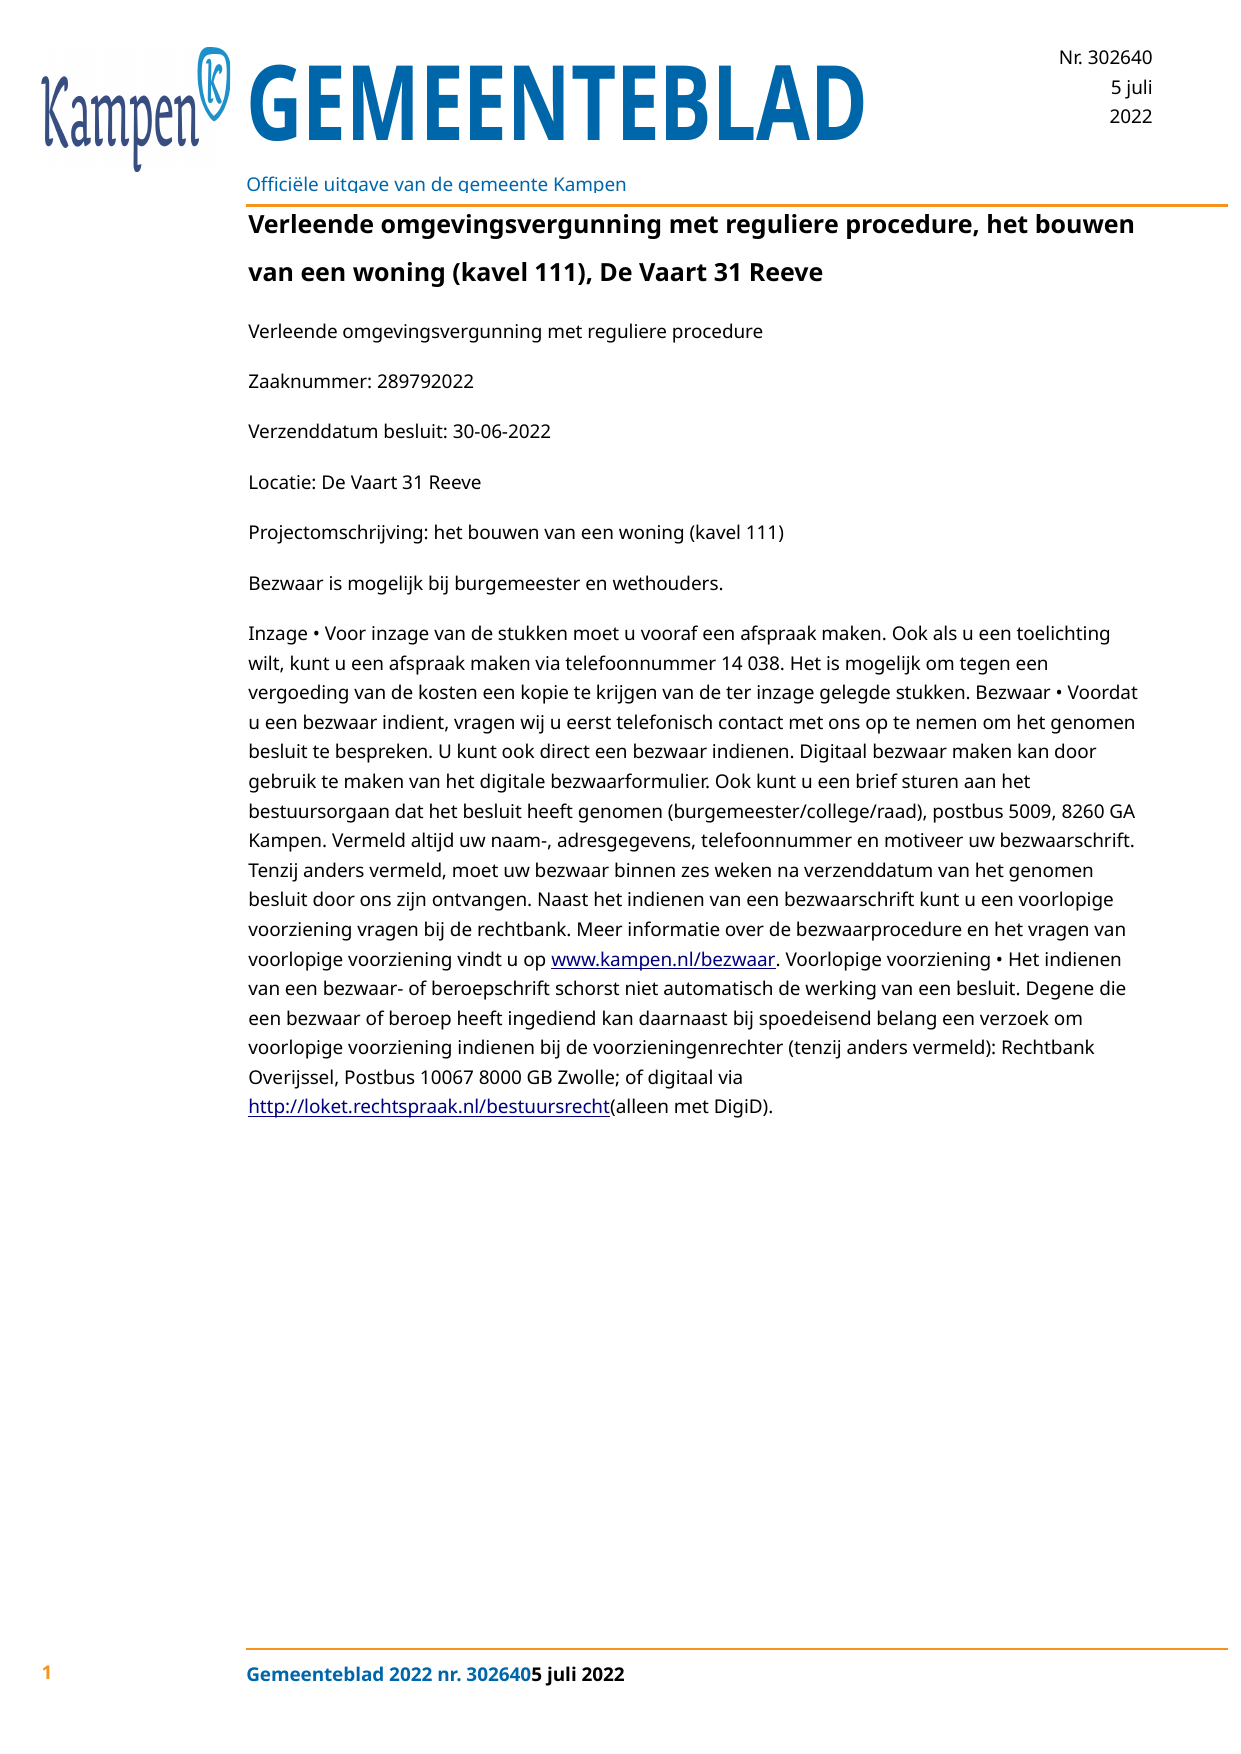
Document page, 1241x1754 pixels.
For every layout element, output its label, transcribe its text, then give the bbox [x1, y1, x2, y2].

text Projectomschrijving: het bouwen van een woning (kavel 111) [248, 519, 1152, 545]
text Inzage • Voor inzage van de stukken moet u vooraf een afspraak maken. Ook als u een toelichting wilt, kunt u een afspraak maken via telefoonnummer 14 038. Het is mogelijk om tegen een vergoeding van de kosten een kopie te krijgen van de ter inzage gelegde stukken. Bezwaar • Voordat u een bezwaar indient, vragen wij u eerst telefonisch contact met ons op te nemen om het genomen besluit te bespreken. U kunt ook direct een bezwaar indienen. Digitaal bezwaar maken kan door gebruik te maken van het digitale bezwaarformulier. Ook kunt u een brief sturen aan het bestuursorgaan dat het besluit heeft genomen (burgemeester/college/raad), postbus 5009, 8260 GA Kampen. Vermeld altijd uw naam-, adresgegevens, telefoonnummer en motiveer uw bezwaarschrift. Tenzij anders vermeld, moet uw bezwaar binnen zes weken na verzenddatum van het genomen besluit door ons zijn ontvangen. Naast het indienen van een bezwaarschrift kunt u een voorlopige voorziening vragen bij de rechtbank. Meer informatie over de bezwaarprocedure en het vragen van voorlopige voorziening vindt u op www.kampen.nl/bezwaar. Voorlopige voorziening • Het indienen van een bezwaar- of beroepschrift schorst niet automatisch de werking van een besluit. Degene die een bezwaar of beroep heeft ingediend kan daarnaast bij spoedeisend belang een verzoek om voorlopige voorziening indienen bij de voorzieningenrechter (tenzij anders vermeld): Rechtbank Overijssel, Postbus 10067 8000 GB Zwolle; of digitaal via http://loket.rechtspraak.nl/bestuursrecht(alleen met DigiD). [248, 620, 1152, 1119]
text Verleende omgevingsvergunning met reguliere procedure [248, 318, 1152, 344]
text Verzenddatum besluit: 30-06-2022 [248, 419, 1152, 444]
text Verleende omgevingsvergunning met reguliere procedure, het bouwen van een woning (kavel 111), De Vaart 31 Reeve [248, 207, 1152, 288]
text Bezwaar is mogelijk bij burgemeester en wethouders. [248, 570, 1152, 596]
picture [41, 47, 231, 172]
text Locatie: De Vaart 31 Reeve [248, 469, 1152, 495]
text Zaaknummer: 289792022 [248, 368, 1152, 394]
